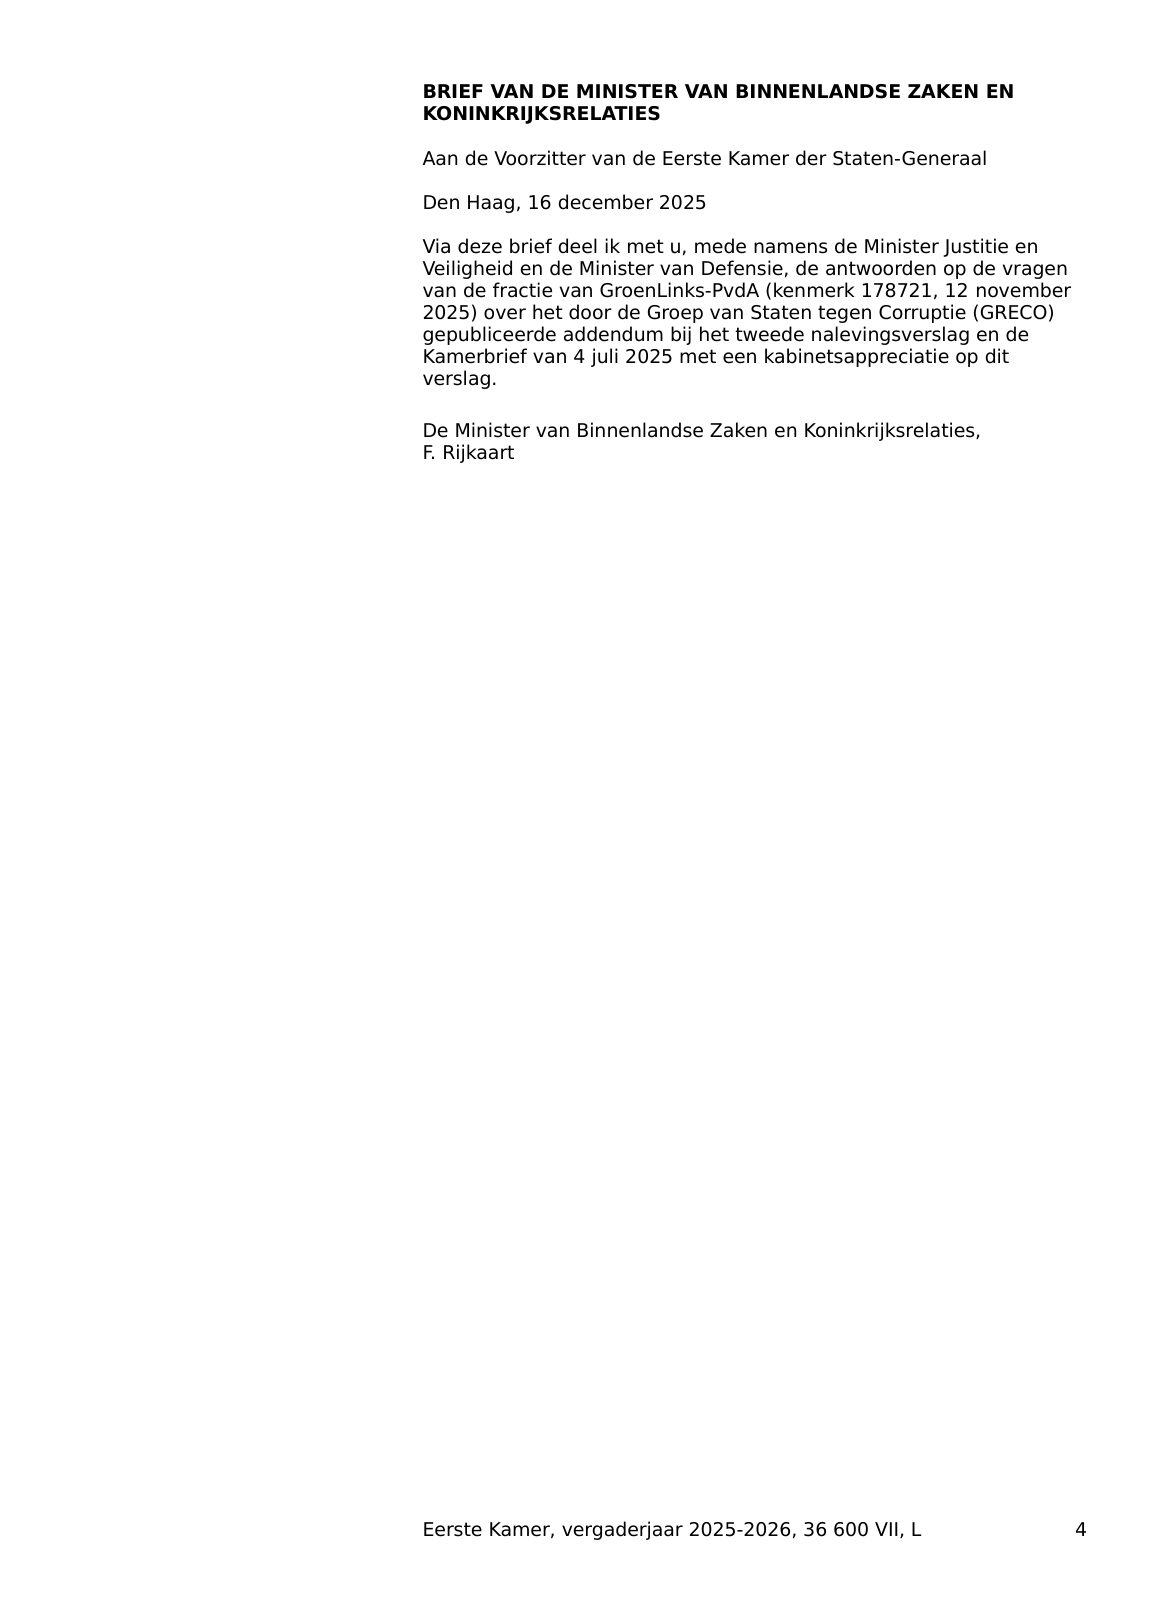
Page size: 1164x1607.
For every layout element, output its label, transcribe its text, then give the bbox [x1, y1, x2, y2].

text Aan de Voorzitter van de Eerste Kamer der Staten-Generaal [422, 147, 1087, 169]
text De Minister van Binnenlandse Zaken en Koninkrijksrelaties, F. Rijkaart [422, 419, 1087, 463]
subtitle BRIEF VAN DE MINISTER VAN BINNENLANDSE ZAKEN EN KONINKRIJKSRELATIES [422, 81, 1087, 125]
text Den Haag, 16 december 2025 [422, 192, 1087, 213]
text Via deze brief deel ik met u, mede namens de Minister Justitie en Veiligheid en de Minister van Defensie, de antwoorden op de vragen van de fractie van GroenLinks-PvdA (kenmerk 178721, 12 november 2025) over het door de Groep van Staten tegen Corruptie (GRECO) gepubliceerde addendum bij het tweede nalevingsverslag en de Kamerbrief van 4 juli 2025 met een kabinetsappreciatie op dit verslag. [422, 236, 1087, 389]
